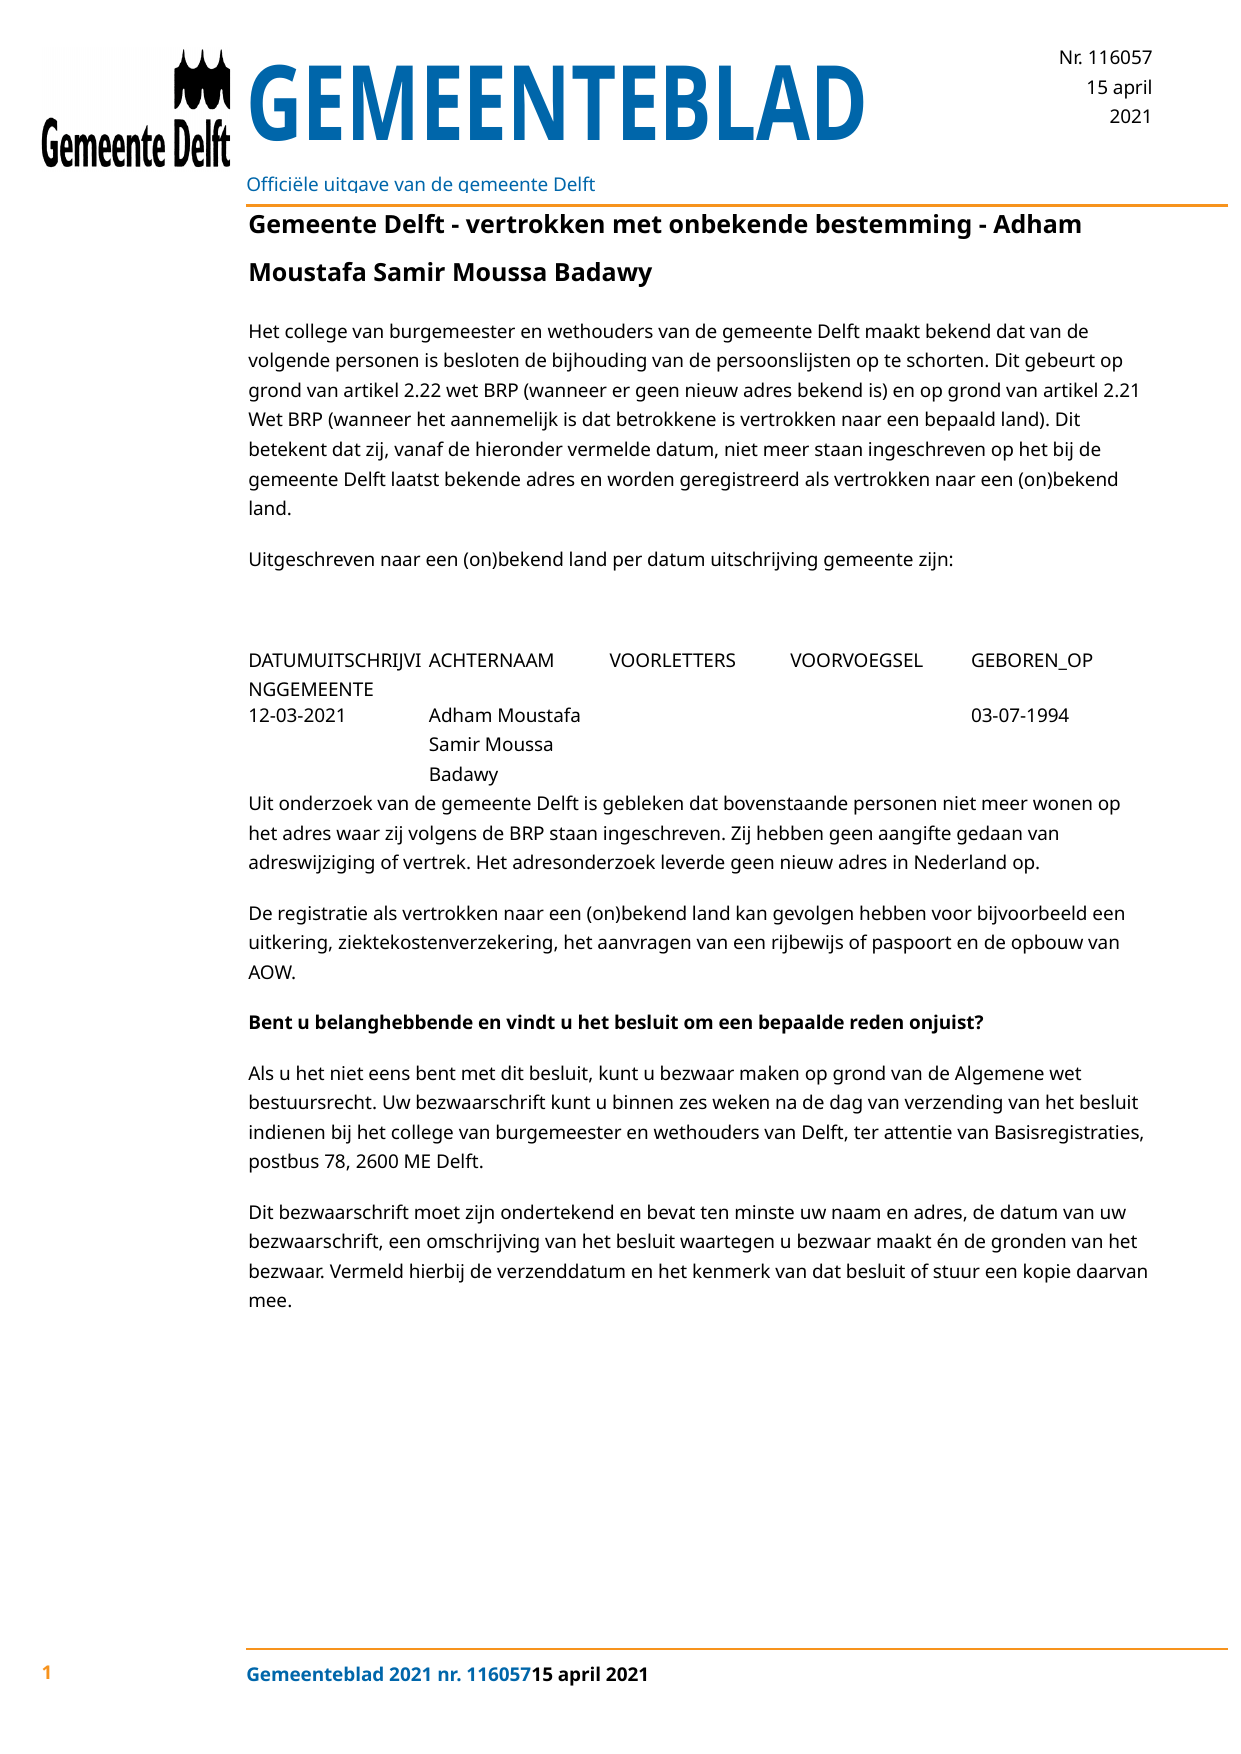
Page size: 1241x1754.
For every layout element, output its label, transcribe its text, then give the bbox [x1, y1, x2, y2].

table_header VOORVOEGSEL [790, 647, 971, 702]
text Uitgeschreven naar een (on)bekend land per datum uitschrijving gemeente zijn: [248, 546, 1152, 572]
table_header GEBOREN_OP [971, 647, 1152, 702]
picture [41, 47, 231, 172]
table_header VOORLETTERS [609, 647, 790, 702]
table_header ACHTERNAAM [429, 647, 609, 702]
text Dit bezwaarschrift moet zijn ondertekend en bevat ten minste uw naam en adres, de datum van uw bezwaarschrift, een omschrijving van het besluit waartegen u bezwaar maakt én de gronden van het bezwaar. Vermeld hierbij de verzenddatum en het kenmerk van dat besluit of stuur een kopie daarvan mee. [248, 1199, 1152, 1313]
text Het college van burgemeester en wethouders van de gemeente Delft maakt bekend dat van de volgende personen is besloten de bijhouding van de persoonslijsten op te schorten. Dit gebeurt op grond van artikel 2.22 wet BRP (wanneer er geen nieuw adres bekend is) en op grond van artikel 2.21 Wet BRP (wanneer het aannemelijk is dat betrokkene is vertrokken naar een bepaald land). Dit betekent dat zij, vanaf de hieronder vermelde datum, niet meer staan ingeschreven op het bij de gemeente Delft laatst bekende adres en worden geregistreerd als vertrokken naar een (on)bekend land. [248, 318, 1152, 521]
text Uit onderzoek van de gemeente Delft is gebleken dat bovenstaande personen niet meer wonen op het adres waar zij volgens de BRP staan ingeschreven. Zij hebben geen aangifte gedaan van adreswijziging of vertrek. Het adresonderzoek leverde geen nieuw adres in Nederland op. [248, 790, 1152, 875]
text De registratie als vertrokken naar een (on)bekend land kan gevolgen hebben voor bijvoorbeeld een uitkering, ziektekostenverzekering, het aanvragen van een rijbewijs of paspoort en de opbouw van AOW. [248, 900, 1152, 985]
table_cell Adham Moustafa Samir Moussa Badawy [429, 702, 609, 787]
table_cell [790, 702, 971, 787]
table_cell 12-03-2021 [248, 702, 429, 787]
text Gemeente Delft - vertrokken met onbekende bestemming - Adham Moustafa Samir Moussa Badawy [248, 207, 1152, 288]
table_cell [609, 702, 790, 787]
table_header DATUMUITSCHRIJVINGGEMEENTE [248, 647, 429, 702]
text Bent u belanghebbende en vindt u het besluit om een bepaalde reden onjuist? [248, 1009, 1152, 1035]
text Als u het niet eens bent met dit besluit, kunt u bezwaar maken op grond van de Algemene wet bestuursrecht. Uw bezwaarschrift kunt u binnen zes weken na de dag van verzending van het besluit indienen bij het college van burgemeester en wethouders van Delft, ter attentie van Basisregistraties, postbus 78, 2600 ME Delft. [248, 1060, 1152, 1174]
table_cell 03-07-1994 [971, 702, 1152, 787]
